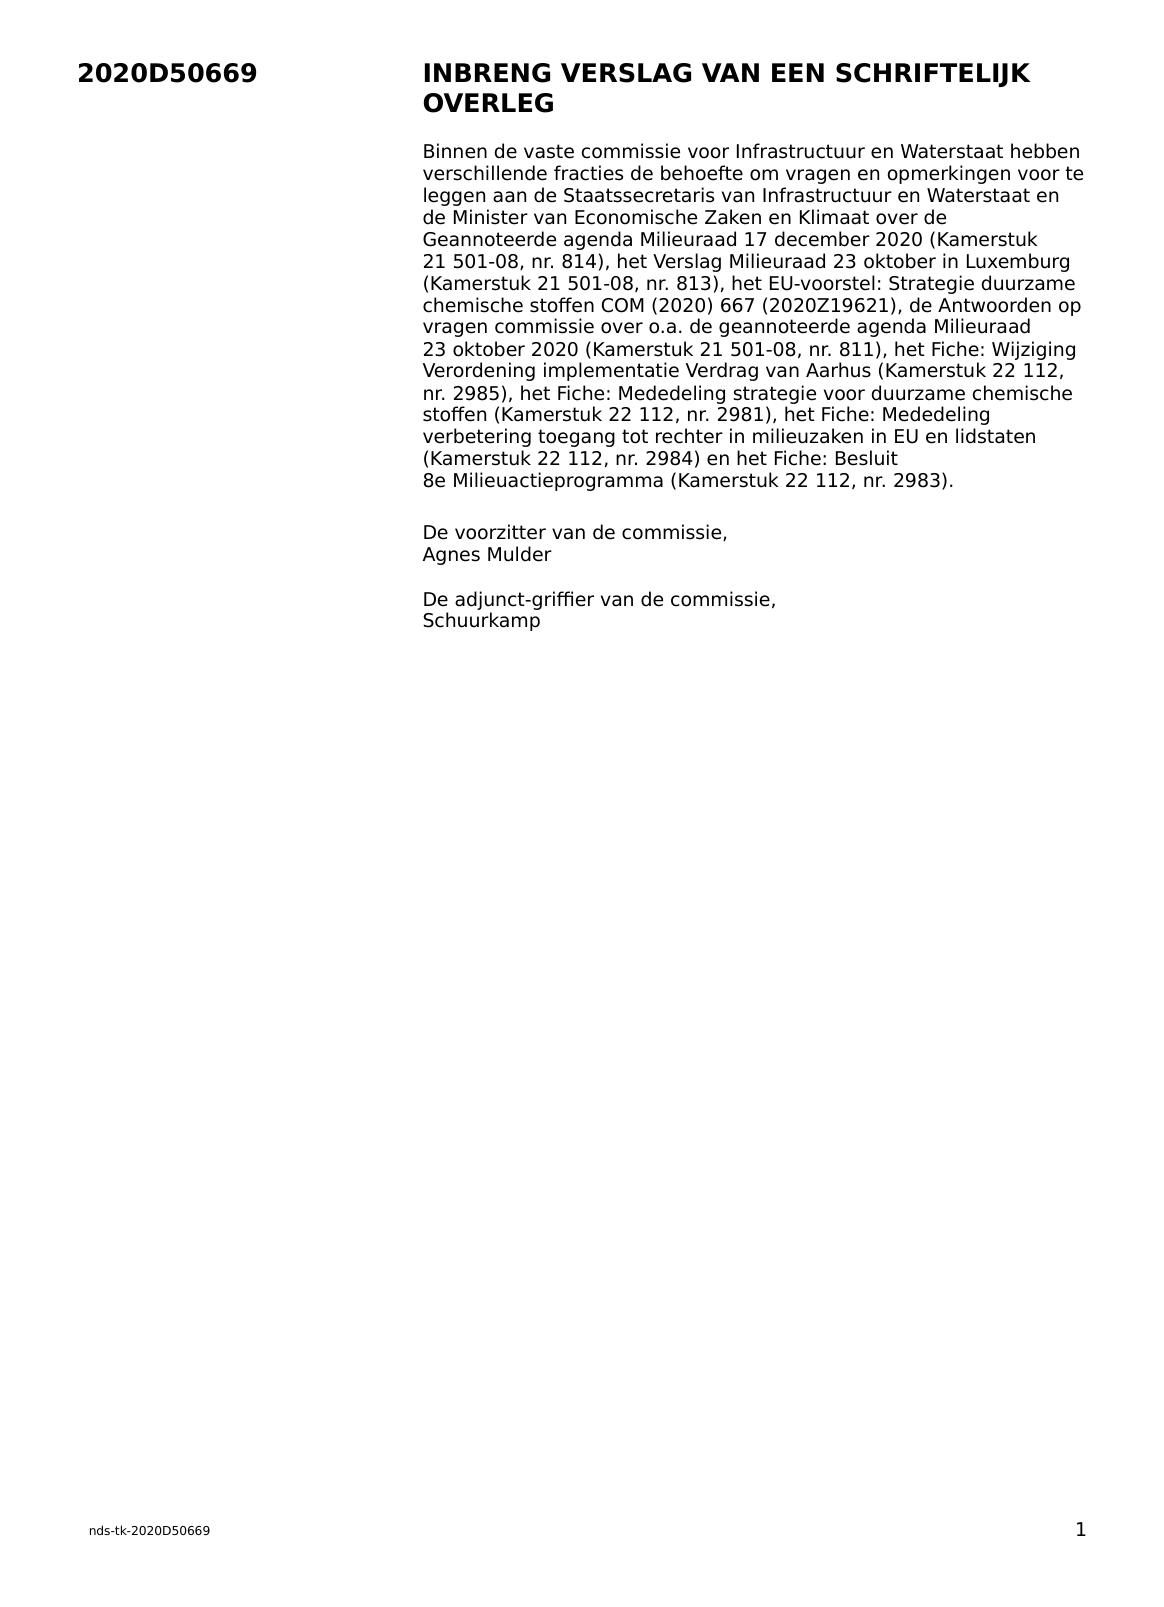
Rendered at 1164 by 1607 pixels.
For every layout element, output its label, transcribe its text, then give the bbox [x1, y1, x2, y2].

text De voorzitter van de commissie, Agnes Mulder [422, 522, 1087, 566]
text De adjunct-griffier van de commissie, Schuurkamp [422, 588, 1087, 632]
text 2020D50669 INBRENG VERSLAG VAN EEN SCHRIFTELIJK OVERLEG [77, 59, 1087, 118]
text nds-tk-2020D50669 [88, 1524, 323, 1538]
text Binnen de vaste commissie voor Infrastructuur en Waterstaat hebben verschillende fracties de behoefte om vragen en opmerkingen voor te leggen aan de Staatssecretaris van Infrastructuur en Waterstaat en de Minister van Economische Zaken en Klimaat over de Geannoteerde agenda Milieuraad 17 december 2020 (Kamerstuk 21 501-08, nr. 814), het Verslag Milieuraad 23 oktober in Luxemburg (Kamerstuk 21 501-08, nr. 813), het EU-voorstel: Strategie duurzame chemische stoffen COM (2020) 667 (2020Z19621), de Antwoorden op vragen commissie over o.a. de geannoteerde agenda Milieuraad 23 oktober 2020 (Kamerstuk 21 501-08, nr. 811), het Fiche: Wijziging Verordening implementatie Verdrag van Aarhus (Kamerstuk 22 112, nr. 2985), het Fiche: Mededeling strategie voor duurzame chemische stoffen (Kamerstuk 22 112, nr. 2981), het Fiche: Mededeling verbetering toegang tot rechter in milieuzaken in EU en lidstaten (Kamerstuk 22 112, nr. 2984) en het Fiche: Besluit 8e Milieuactieprogramma (Kamerstuk 22 112, nr. 2983). [422, 141, 1087, 492]
